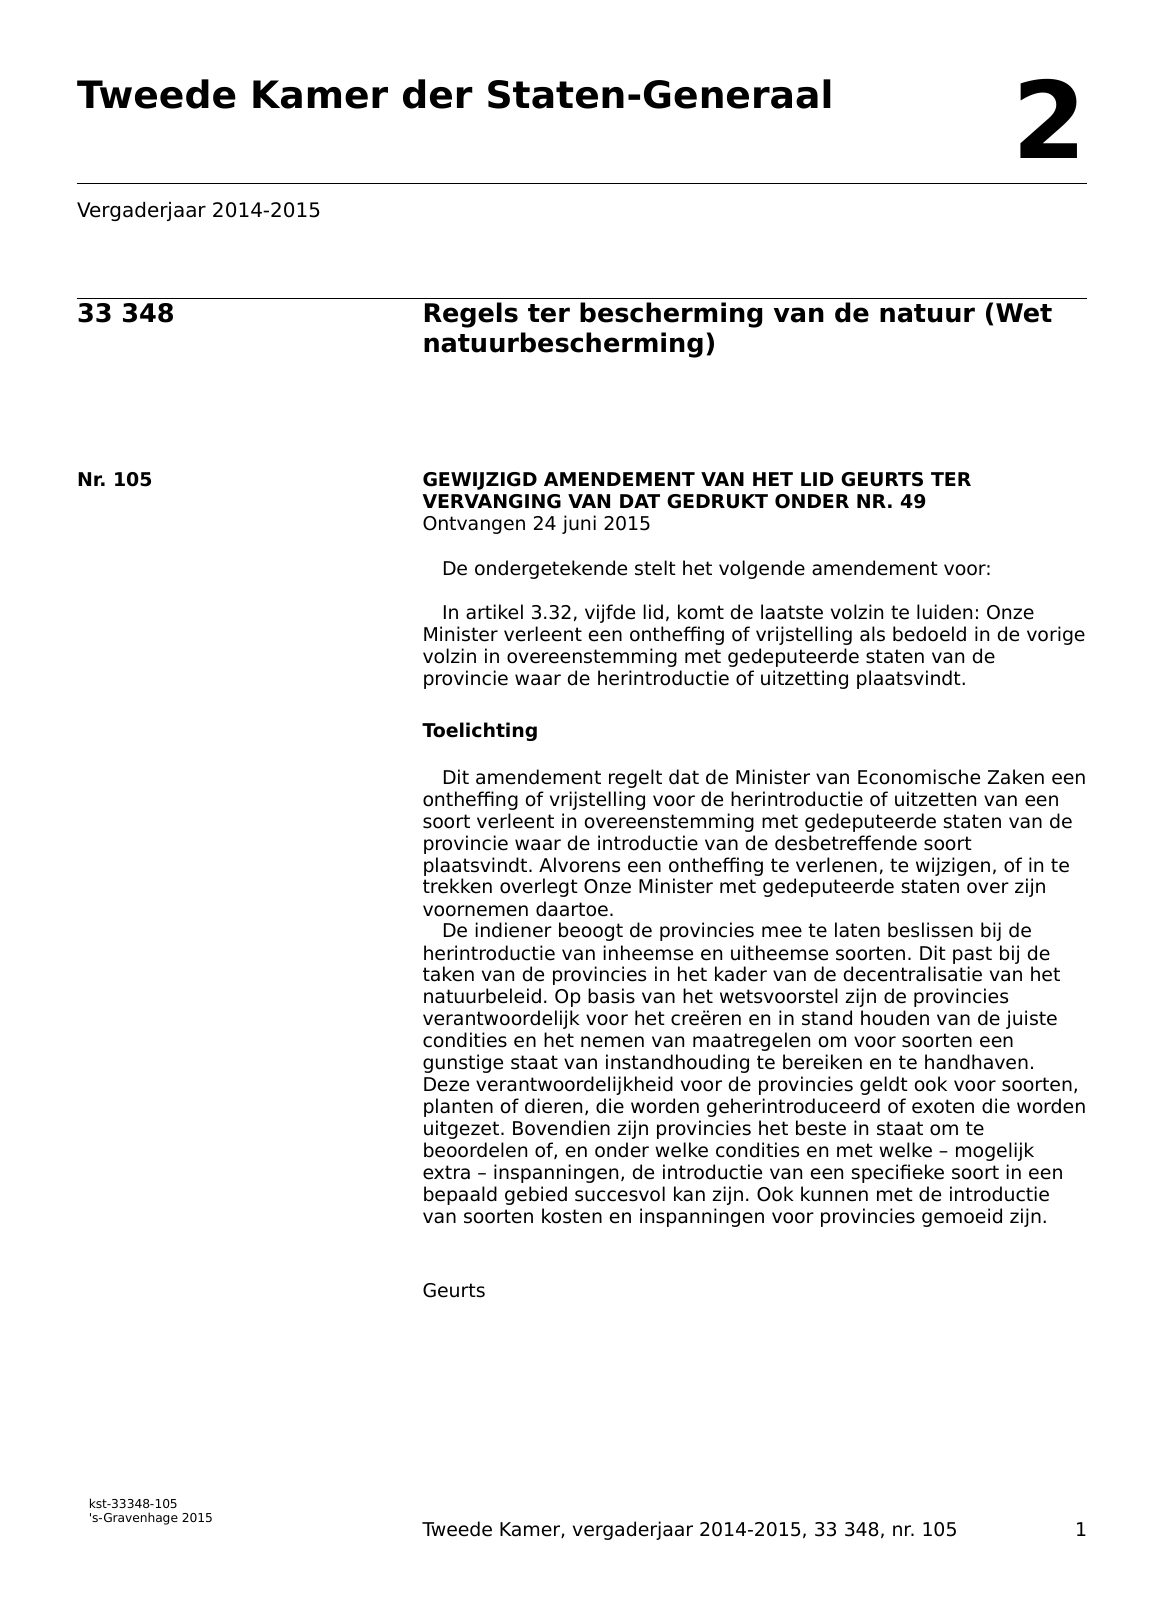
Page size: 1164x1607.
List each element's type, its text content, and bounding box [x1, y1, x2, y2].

text Geurts [422, 1258, 1087, 1302]
table_cell Vergaderjaar 2014-2015 [77, 184, 1087, 298]
table_header Tweede Kamer der Staten-Generaal [77, 59, 886, 183]
text Ontvangen 24 juni 2015 [422, 513, 1087, 535]
subtitle Nr. 105 GEWIJZIGD AMENDEMENT VAN HET LID GEURTS TER VERVANGING VAN DAT GEDRUKT ONDER NR. 49 [77, 469, 1087, 513]
subtitle Toelichting [422, 719, 1087, 742]
text Dit amendement regelt dat de Minister van Economische Zaken een ontheffing of vrijstelling voor de herintroductie of uitzetten van een soort verleent in overeenstemming met gedeputeerde staten van de provincie waar de introductie van de desbetreffende soort plaatsvindt. Alvorens een ontheffing te verlenen, te wijzigen, of in te trekken overlegt Onze Minister met gedeputeerde staten over zijn voornemen daartoe. [422, 767, 1087, 920]
text kst-33348-105 [88, 1497, 323, 1511]
text In artikel 3.32, vijfde lid, komt de laatste volzin te luiden: Onze Minister verleent een ontheffing of vrijstelling als bedoeld in de vorige volzin in overeenstemming met gedeputeerde staten van de provincie waar de herintroductie of uitzetting plaatsvindt. [422, 602, 1087, 689]
text 's-Gravenhage 2015 [88, 1511, 323, 1525]
subtitle 33 348 Regels ter bescherming van de natuur (Wet natuurbescherming) [77, 299, 1087, 358]
text De indiener beoogt de provincies mee te laten beslissen bij de herintroductie van inheemse en uitheemse soorten. Dit past bij de taken van de provincies in het kader van de decentralisatie van het natuurbeleid. Op basis van het wetsvoorstel zijn de provincies verantwoordelijk voor het creëren en in stand houden van de juiste condities en het nemen van maatregelen om voor soorten een gunstige staat van instandhouding te bereiken en te handhaven. Deze verantwoordelijkheid voor de provincies geldt ook voor soorten, planten of dieren, die worden geherintroduceerd of exoten die worden uitgezet. Bovendien zijn provincies het beste in staat om te beoordelen of, en onder welke condities en met welke – mogelijk extra – inspanningen, de introductie van een specifieke soort in een bepaald gebied succesvol kan zijn. Ook kunnen met de introductie van soorten kosten en inspanningen voor provincies gemoeid zijn. [422, 920, 1087, 1228]
table_header 2 [886, 59, 1087, 183]
text De ondergetekende stelt het volgende amendement voor: [422, 557, 1087, 579]
